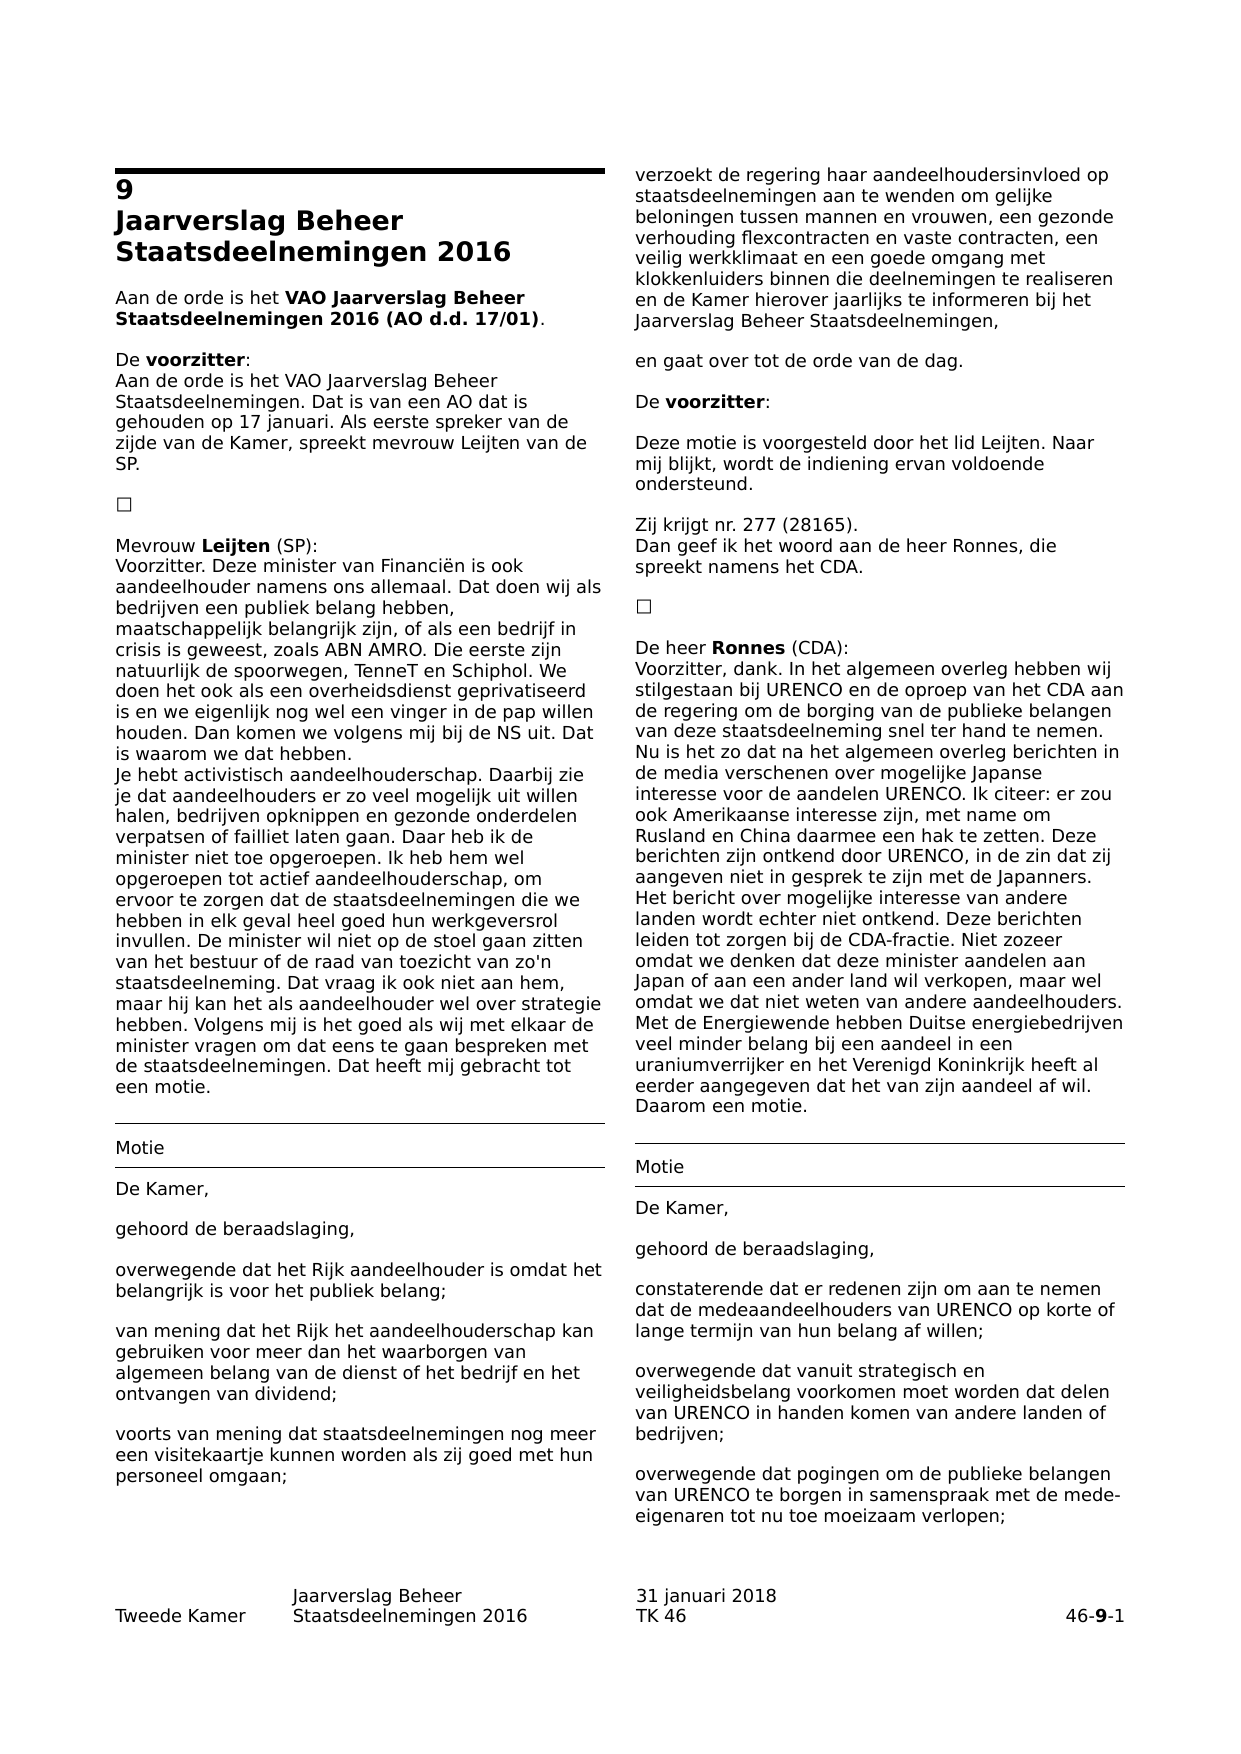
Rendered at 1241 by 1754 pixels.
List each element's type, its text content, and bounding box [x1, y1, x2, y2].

text De Kamer, [635, 1198, 1125, 1218]
text verzoekt de regering haar aandeelhoudersinvloed op staatsdeelnemingen aan te wenden om gelijke beloningen tussen mannen en vrouwen, een gezonde verhouding flexcontracten en vaste contracten, een veilig werkklimaat en een goede omgang met klokkenluiders binnen die deelnemingen te realiseren en de Kamer hierover jaarlijks te informeren bij het Jaarverslag Beheer Staatsdeelnemingen, [635, 165, 1125, 331]
title 9 Jaarverslag Beheer Staatsdeelnemingen 2016 [115, 174, 605, 268]
text Deze motie is voorgesteld door het lid Leijten. Naar mij blijkt, wordt de indiening ervan voldoende ondersteund. [635, 433, 1125, 495]
text constaterende dat er redenen zijn om aan te nemen dat de medeaandeelhouders van URENCO op korte of lange termijn van hun belang af willen; [635, 1279, 1125, 1341]
text Mevrouw Leijten (SP): [115, 535, 605, 556]
text gehoord de beraadslaging, [115, 1219, 605, 1240]
text ⬜ [115, 495, 605, 515]
text De Kamer, [115, 1178, 605, 1199]
text De voorzitter: [115, 350, 605, 371]
text en gaat over tot de orde van de dag. [635, 351, 1125, 372]
text voorts van mening dat staatsdeelnemingen nog meer een visitekaartje kunnen worden als zij goed met hun personeel omgaan; [115, 1424, 605, 1486]
text Dan geef ik het woord aan de heer Ronnes, die spreekt namens het CDA. [635, 536, 1125, 577]
text van mening dat het Rijk het aandeelhouderschap kan gebruiken voor meer dan het waarborgen van algemeen belang van de dienst of het bedrijf en het ontvangen van dividend; [115, 1321, 605, 1404]
text Motie [635, 1157, 1125, 1178]
text gehoord de beraadslaging, [635, 1238, 1125, 1259]
text Aan de orde is het VAO Jaarverslag Beheer Staatsdeelnemingen. Dat is van een AO dat is gehouden op 17 januari. Als eerste spreker van de zijde van de Kamer, spreekt mevrouw Leijten van de SP. [115, 371, 605, 475]
text De voorzitter: [635, 392, 1125, 413]
text Voorzitter. Deze minister van Financiën is ook aandeelhouder namens ons allemaal. Dat doen wij als bedrijven een publiek belang hebben, maatschappelijk belangrijk zijn, of als een bedrijf in crisis is geweest, zoals ABN AMRO. Die eerste zijn natuurlijk de spoorwegen, TenneT en Schiphol. We doen het ook als een overheidsdienst geprivatiseerd is en we eigenlijk nog wel een vinger in de pap willen houden. Dan komen we volgens mij bij de NS uit. Dat is waarom we dat hebben. [115, 556, 605, 764]
text overwegende dat pogingen om de publieke belangen van URENCO te borgen in samenspraak met de mede-eigenaren tot nu toe moeizaam verlopen; [635, 1464, 1125, 1526]
text De heer Ronnes (CDA): [635, 638, 1125, 659]
text ⬜ [635, 597, 1125, 618]
text Zij krijgt nr. 277 (28165). [635, 515, 1125, 536]
text Je hebt activistisch aandeelhouderschap. Daarbij zie je dat aandeelhouders er zo veel mogelijk uit willen halen, bedrijven opknippen en gezonde onderdelen verpatsen of failliet laten gaan. Daar heb ik de minister niet toe opgeroepen. Ik heb hem wel opgeroepen tot actief aandeelhouderschap, om ervoor te zorgen dat de staatsdeelnemingen die we hebben in elk geval heel goed hun werkgeversrol invullen. De minister wil niet op de stoel gaan zitten van het bestuur of de raad van toezicht van zo'n staatsdeelneming. Dat vraag ik ook niet aan hem, maar hij kan het als aandeelhouder wel over strategie hebben. Volgens mij is het goed als wij met elkaar de minister vragen om dat eens te gaan bespreken met de staatsdeelnemingen. Dat heeft mij gebracht tot een motie. [115, 764, 605, 1098]
text Motie [115, 1138, 605, 1158]
text Aan de orde is het VAO Jaarverslag Beheer Staatsdeelnemingen 2016 (AO d.d. 17/01). [115, 288, 605, 330]
text Voorzitter, dank. In het algemeen overleg hebben wij stilgestaan bij URENCO en de oproep van het CDA aan de regering om de borging van de publieke belangen van deze staatsdeelneming snel ter hand te nemen. Nu is het zo dat na het algemeen overleg berichten in de media verschenen over mogelijke Japanse interesse voor de aandelen URENCO. Ik citeer: er zou ook Amerikaanse interesse zijn, met name om Rusland en China daarmee een hak te zetten. Deze berichten zijn ontkend door URENCO, in de zin dat zij aangeven niet in gesprek te zijn met de Japanners. Het bericht over mogelijke interesse van andere landen wordt echter niet ontkend. Deze berichten leiden tot zorgen bij de CDA-fractie. Niet zozeer omdat we denken dat deze minister aandelen aan Japan of aan een ander land wil verkopen, maar wel omdat we dat niet weten van andere aandeelhouders. Met de Energiewende hebben Duitse energiebedrijven veel minder belang bij een aandeel in een uraniumverrijker en het Verenigd Koninkrijk heeft al eerder aangegeven dat het van zijn aandeel af wil. Daarom een motie. [635, 659, 1125, 1117]
text overwegende dat vanuit strategisch en veiligheidsbelang voorkomen moet worden dat delen van URENCO in handen komen van andere landen of bedrijven; [635, 1361, 1125, 1444]
text overwegende dat het Rijk aandeelhouder is omdat het belangrijk is voor het publiek belang; [115, 1260, 605, 1301]
